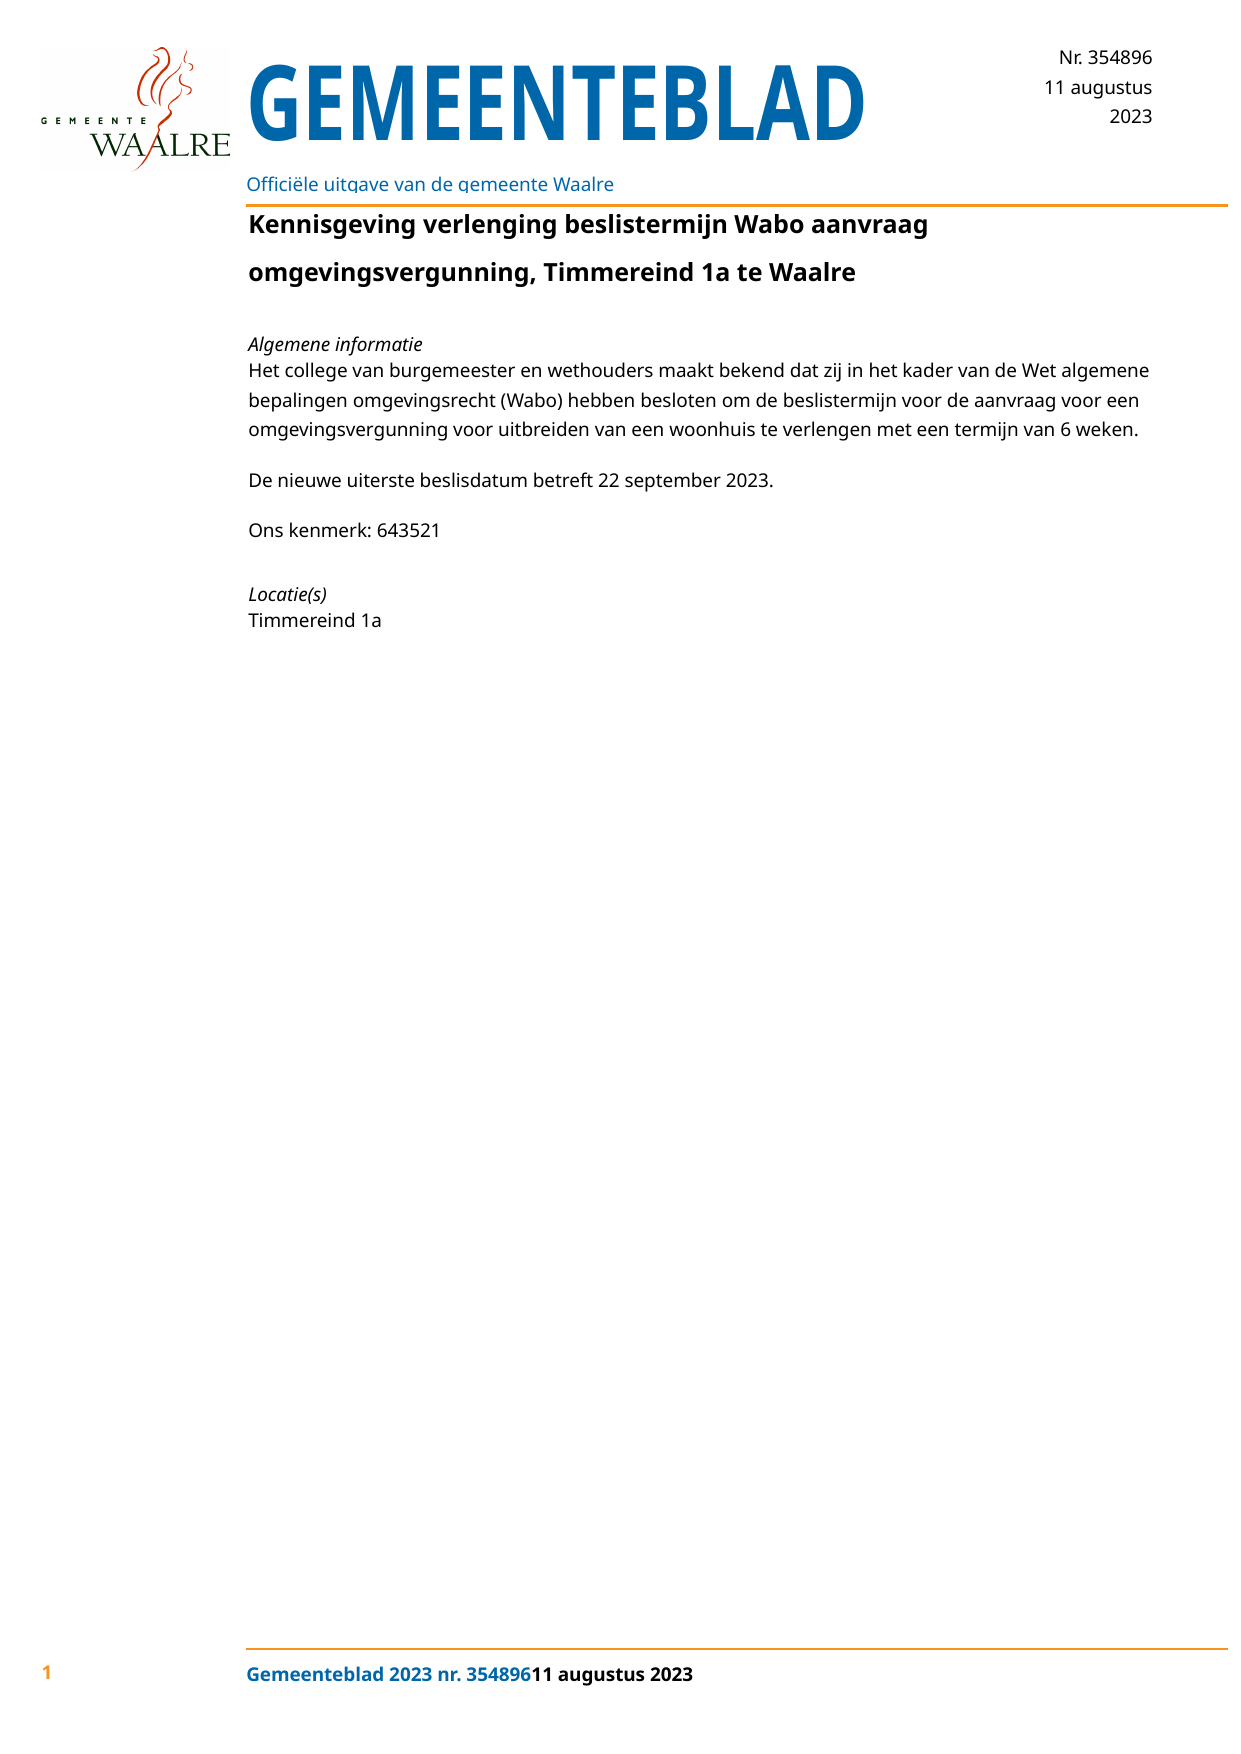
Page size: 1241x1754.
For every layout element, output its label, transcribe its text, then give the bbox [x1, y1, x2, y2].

text Algemene informatie [248, 331, 1152, 357]
text Ons kenmerk: 643521 [248, 517, 1152, 543]
text De nieuwe uiterste beslisdatum betreft 22 september 2023. [248, 467, 1152, 492]
text Het college van burgemeester en wethouders maakt bekend dat zij in het kader van de Wet algemene bepalingen omgevingsrecht (Wabo) hebben besloten om de beslistermijn voor de aanvraag voor een omgevingsvergunning voor uitbreiden van een woonhuis te verlengen met een termijn van 6 weken. [248, 357, 1152, 442]
text Locatie(s) [248, 581, 1152, 607]
text Kennisgeving verlenging beslistermijn Wabo aanvraag omgevingsvergunning, Timmereind 1a te Waalre [248, 207, 1152, 288]
text Timmereind 1a [248, 607, 1152, 633]
picture [41, 47, 231, 172]
